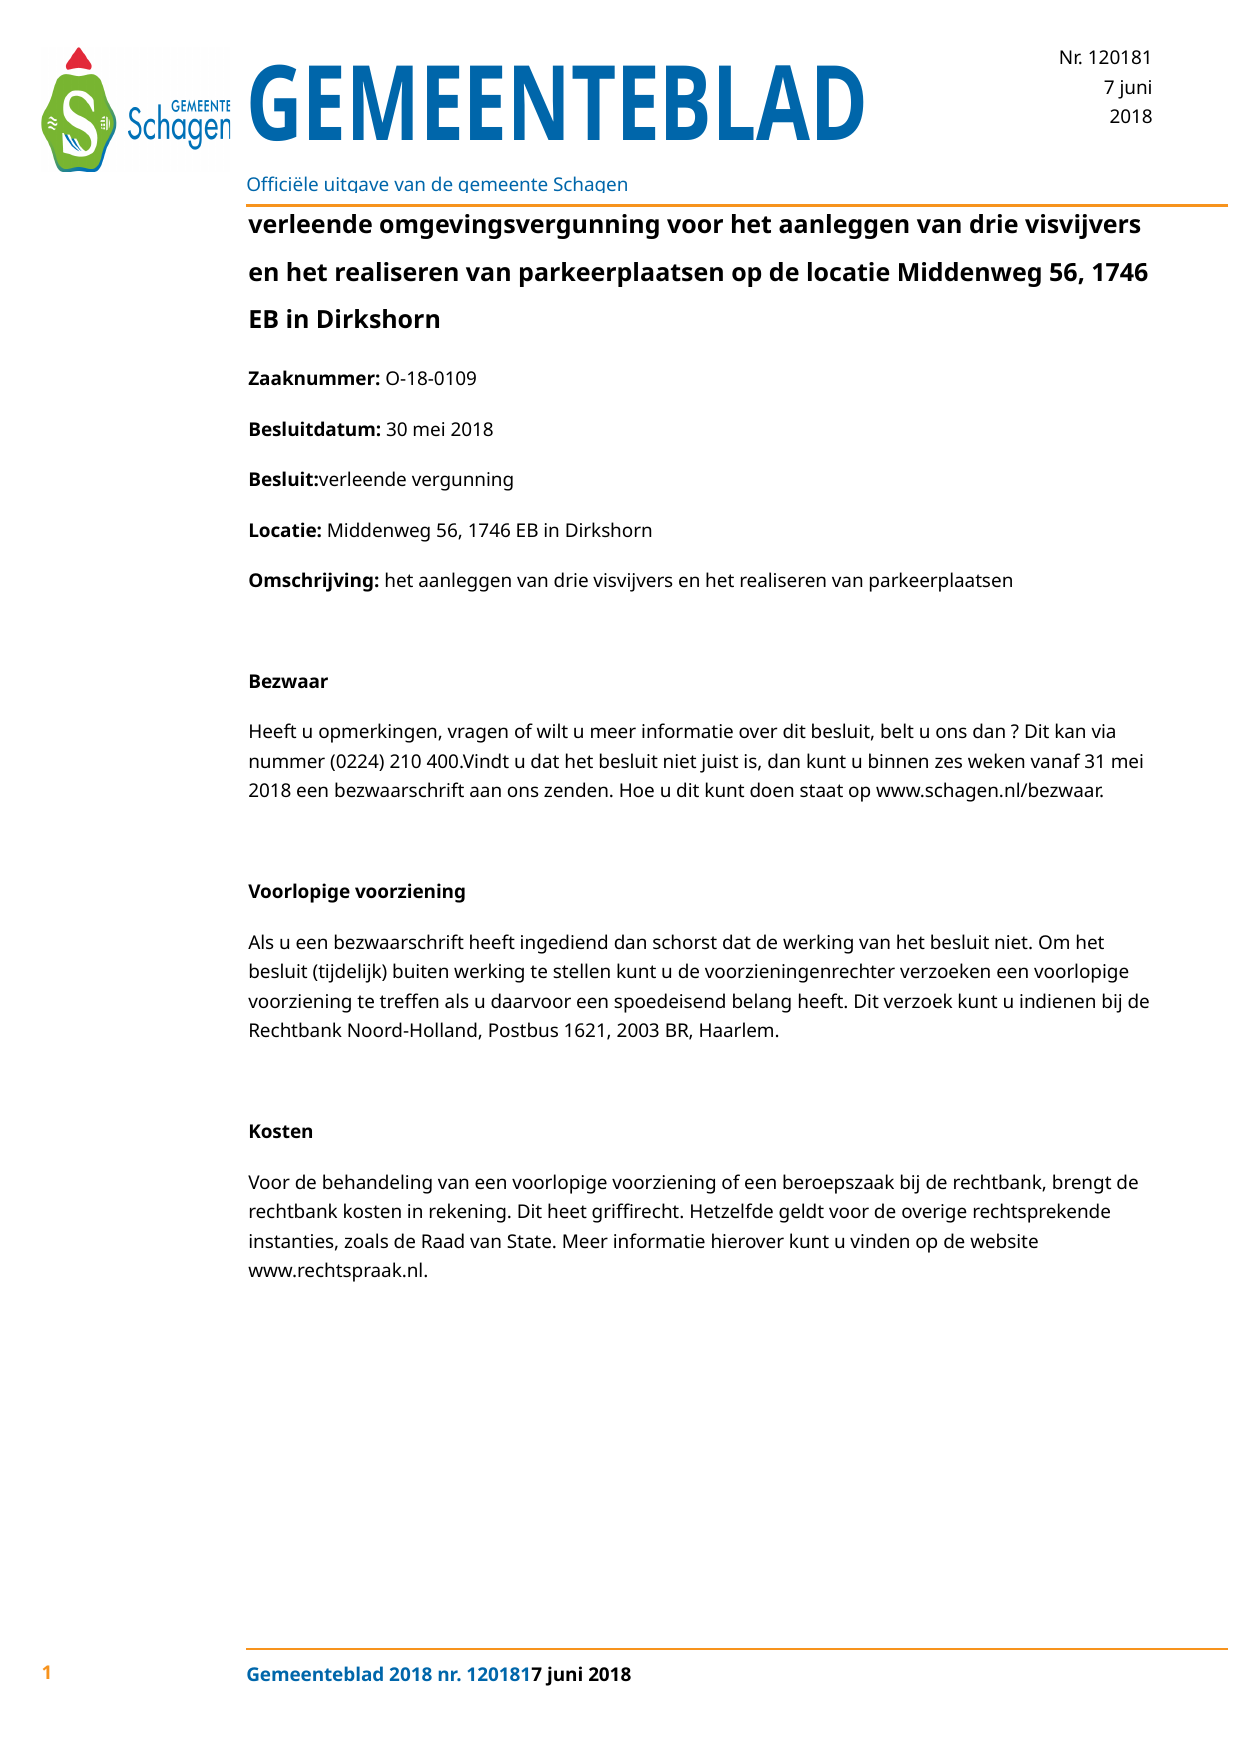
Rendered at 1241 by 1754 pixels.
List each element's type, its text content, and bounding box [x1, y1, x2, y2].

text Als u een bezwaarschrift heeft ingediend dan schorst dat de werking van het besluit niet. Om het besluit (tijdelijk) buiten werking te stellen kunt u de voorzieningenrechter verzoeken een voorlopige voorziening te treffen als u daarvoor een spoedeisend belang heeft. Dit verzoek kunt u indienen bij de Rechtbank Noord-Holland, Postbus 1621, 2003 BR, Haarlem. [248, 929, 1152, 1043]
text Locatie: Middenweg 56, 1746 EB in Dirkshorn [248, 517, 1152, 542]
text Omschrijving: het aanleggen van drie visvijvers en het realiseren van parkeerplaatsen [248, 567, 1152, 593]
text Kosten [248, 1118, 1152, 1144]
text Voorlopige voorziening [248, 878, 1152, 904]
picture [41, 47, 231, 172]
text Bezwaar [248, 668, 1152, 694]
text Besluitdatum: 30 mei 2018 [248, 416, 1152, 442]
text verleende omgevingsvergunning voor het aanleggen van drie visvijvers en het realiseren van parkeerplaatsen op de locatie Middenweg 56, 1746 EB in Dirkshorn [248, 207, 1152, 336]
text Besluit:verleende vergunning [248, 466, 1152, 492]
text Zaaknummer: O-18-0109 [248, 366, 1152, 391]
text Voor de behandeling van een voorlopige voorziening of een beroepszaak bij de rechtbank, brengt de rechtbank kosten in rekening. Dit heet griffirecht. Hetzelfde geldt voor de overige rechtsprekende instanties, zoals de Raad van State. Meer informatie hierover kunt u vinden op de website www.rechtspraak.nl. [248, 1169, 1152, 1283]
text Heeft u opmerkingen, vragen of wilt u meer informatie over dit besluit, belt u ons dan ? Dit kan via nummer (0224) 210 400.Vindt u dat het besluit niet juist is, dan kunt u binnen zes weken vanaf 31 mei 2018 een bezwaarschrift aan ons zenden. Hoe u dit kunt doen staat op www.schagen.nl/bezwaar. [248, 718, 1152, 803]
